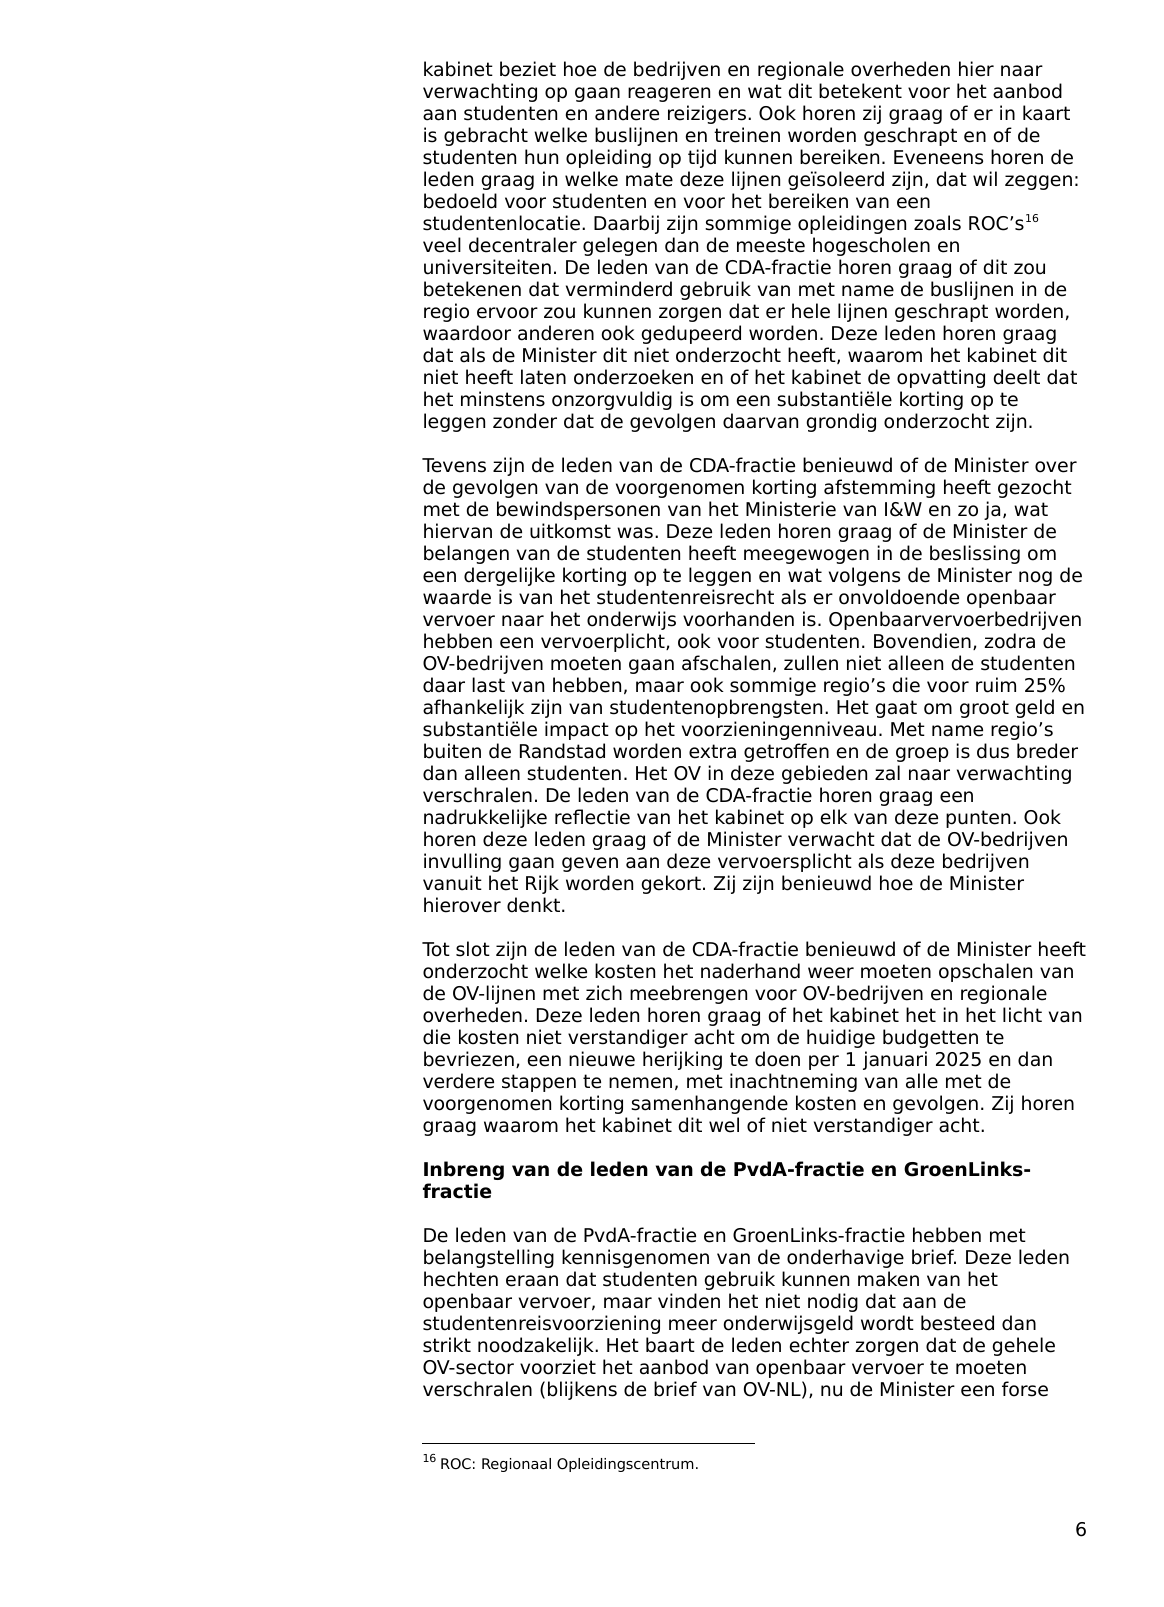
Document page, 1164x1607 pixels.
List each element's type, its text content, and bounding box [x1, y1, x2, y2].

text Tot slot zijn de leden van de CDA-fractie benieuwd of de Minister heeft onderzocht welke kosten het naderhand weer moeten opschalen van de OV-lijnen met zich meebrengen voor OV-bedrijven en regionale overheden. Deze leden horen graag of het kabinet het in het licht van die kosten niet verstandiger acht om de huidige budgetten te bevriezen, een nieuwe herijking te doen per 1 januari 2025 en dan verdere stappen te nemen, met inachtneming van alle met de voorgenomen korting samenhangende kosten en gevolgen. Zij horen graag waarom het kabinet dit wel of niet verstandiger acht. [422, 939, 1087, 1136]
text kabinet beziet hoe de bedrijven en regionale overheden hier naar verwachting op gaan reageren en wat dit betekent voor het aanbod aan studenten en andere reizigers. Ook horen zij graag of er in kaart is gebracht welke buslijnen en treinen worden geschrapt en of de studenten hun opleiding op tijd kunnen bereiken. Eveneens horen de leden graag in welke mate deze lijnen geïsoleerd zijn, dat wil zeggen: bedoeld voor studenten en voor het bereiken van een studentenlocatie. Daarbij zijn sommige opleidingen zoals ROC’s veel decentraler gelegen dan de meeste hogescholen en universiteiten. De leden van de CDA-fractie horen graag of dit zou betekenen dat verminderd gebruik van met name de buslijnen in de regio ervoor zou kunnen zorgen dat er hele lijnen geschrapt worden, waardoor anderen ook gedupeerd worden. Deze leden horen graag dat als de Minister dit niet onderzocht heeft, waarom het kabinet dit niet heeft laten onderzoeken en of het kabinet de opvatting deelt dat het minstens onzorgvuldig is om een substantiële korting op te leggen zonder dat de gevolgen daarvan grondig onderzocht zijn. [422, 59, 1087, 433]
text ROC: Regionaal Opleidingscentrum. [422, 1452, 1087, 1474]
subtitle Inbreng van de leden van de PvdA-fractie en GroenLinks-fractie [422, 1159, 1087, 1203]
text De leden van de PvdA-fractie en GroenLinks-fractie hebben met belangstelling kennisgenomen van de onderhavige brief. Deze leden hechten eraan dat studenten gebruik kunnen maken van het openbaar vervoer, maar vinden het niet nodig dat aan de studentenreisvoorziening meer onderwijsgeld wordt besteed dan strikt noodzakelijk. Het baart de leden echter zorgen dat de gehele OV-sector voorziet het aanbod van openbaar vervoer te moeten verschralen (blijkens de brief van OV-NL), nu de Minister een forse [422, 1225, 1087, 1401]
text Tevens zijn de leden van de CDA-fractie benieuwd of de Minister over de gevolgen van de voorgenomen korting afstemming heeft gezocht met de bewindspersonen van het Ministerie van I&W en zo ja, wat hiervan de uitkomst was. Deze leden horen graag of de Minister de belangen van de studenten heeft meegewogen in de beslissing om een dergelijke korting op te leggen en wat volgens de Minister nog de waarde is van het studentenreisrecht als er onvoldoende openbaar vervoer naar het onderwijs voorhanden is. Openbaarvervoerbedrijven hebben een vervoerplicht, ook voor studenten. Bovendien, zodra de OV-bedrijven moeten gaan afschalen, zullen niet alleen de studenten daar last van hebben, maar ook sommige regio’s die voor ruim 25% afhankelijk zijn van studentenopbrengsten. Het gaat om groot geld en substantiële impact op het voorzieningenniveau. Met name regio’s buiten de Randstad worden extra getroffen en de groep is dus breder dan alleen studenten. Het OV in deze gebieden zal naar verwachting verschralen. De leden van de CDA-fractie horen graag een nadrukkelijke reflectie van het kabinet op elk van deze punten. Ook horen deze leden graag of de Minister verwacht dat de OV-bedrijven invulling gaan geven aan deze vervoersplicht als deze bedrijven vanuit het Rijk worden gekort. Zij zijn benieuwd hoe de Minister hierover denkt. [422, 455, 1087, 916]
